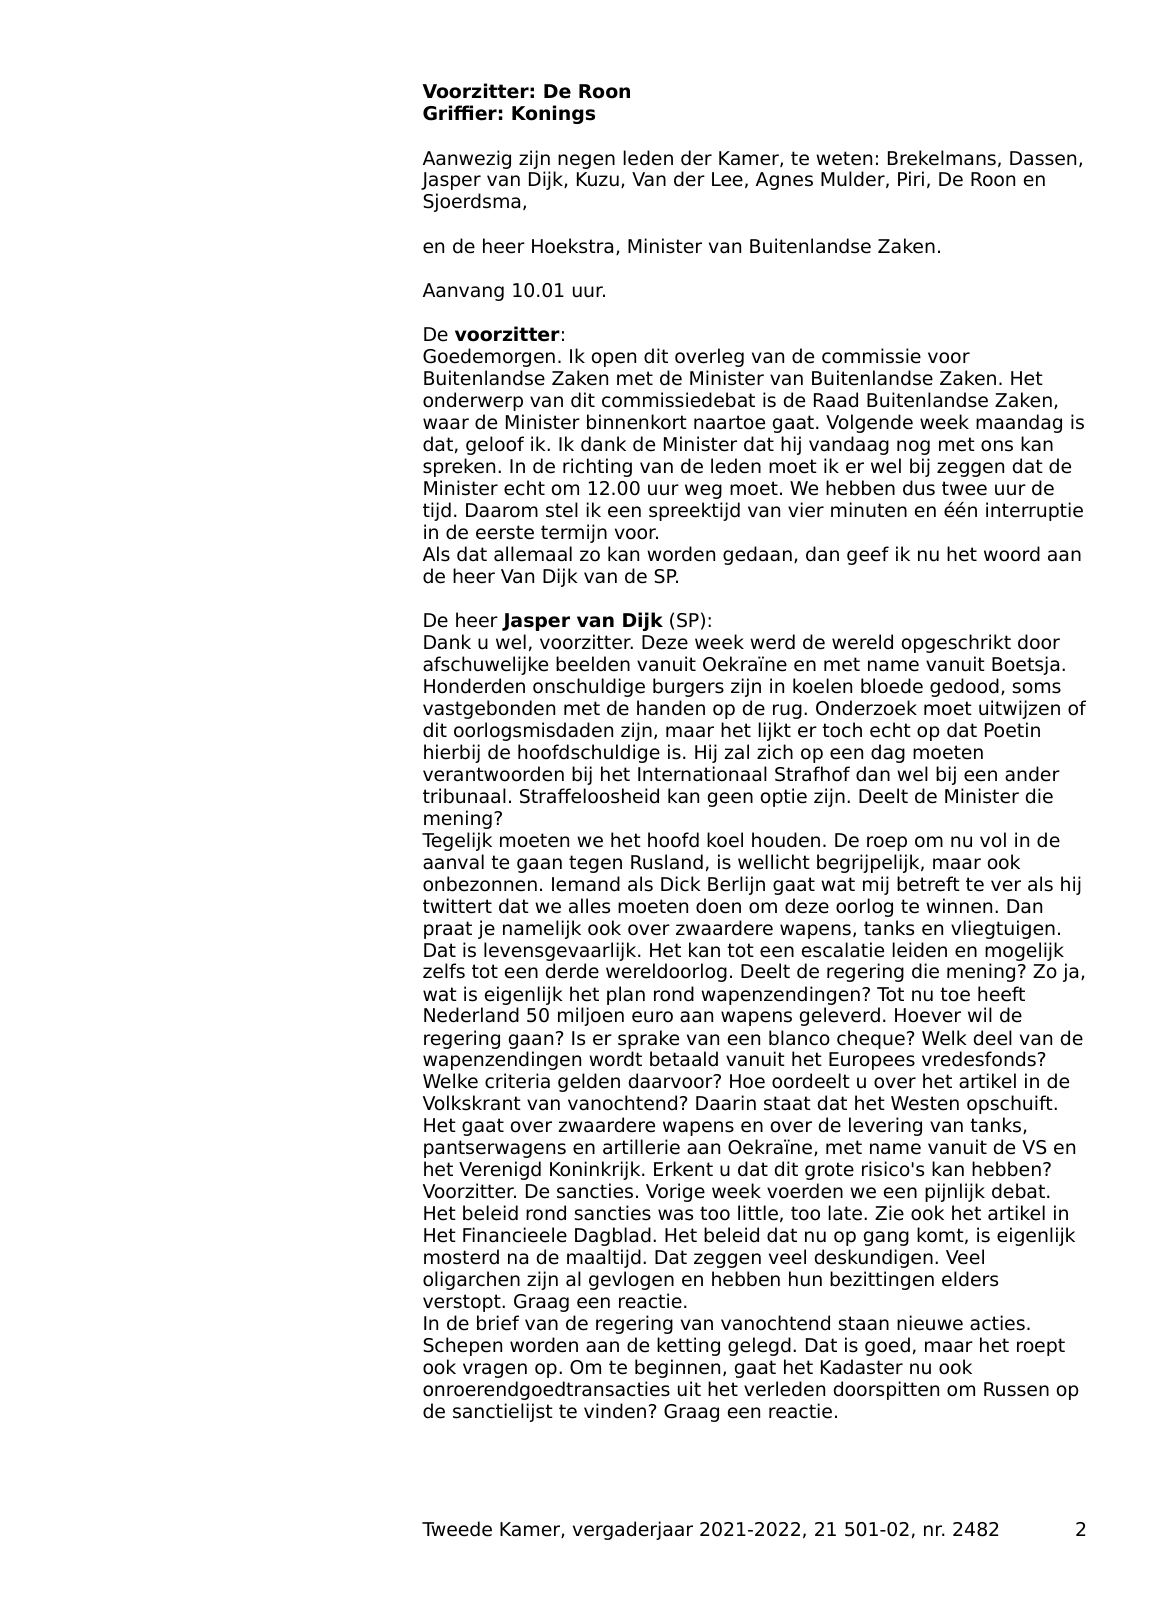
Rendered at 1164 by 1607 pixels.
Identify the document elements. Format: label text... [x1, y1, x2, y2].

text Aanwezig zijn negen leden der Kamer, te weten: Brekelmans, Dassen, Jasper van Dijk, Kuzu, Van der Lee, Agnes Mulder, Piri, De Roon en Sjoerdsma, [422, 147, 1087, 213]
text De voorzitter: [422, 324, 1087, 346]
text Griffier: Konings [422, 103, 1087, 125]
text Als dat allemaal zo kan worden gedaan, dan geef ik nu het woord aan de heer Van Dijk van de SP. [422, 544, 1087, 588]
text Dank u wel, voorzitter. Deze week werd de wereld opgeschrikt door afschuwelijke beelden vanuit Oekraïne en met name vanuit Boetsja. Honderden onschuldige burgers zijn in koelen bloede gedood, soms vastgebonden met de handen op de rug. Onderzoek moet uitwijzen of dit oorlogsmisdaden zijn, maar het lijkt er toch echt op dat Poetin hierbij de hoofdschuldige is. Hij zal zich op een dag moeten verantwoorden bij het Internationaal Strafhof dan wel bij een ander tribunaal. Straffeloosheid kan geen optie zijn. Deelt de Minister die mening? [422, 632, 1087, 829]
text Goedemorgen. Ik open dit overleg van de commissie voor Buitenlandse Zaken met de Minister van Buitenlandse Zaken. Het onderwerp van dit commissiedebat is de Raad Buitenlandse Zaken, waar de Minister binnenkort naartoe gaat. Volgende week maandag is dat, geloof ik. Ik dank de Minister dat hij vandaag nog met ons kan spreken. In de richting van de leden moet ik er wel bij zeggen dat de Minister echt om 12.00 uur weg moet. We hebben dus twee uur de tijd. Daarom stel ik een spreektijd van vier minuten en één interruptie in de eerste termijn voor. [422, 346, 1087, 544]
text De heer Jasper van Dijk (SP): [422, 610, 1087, 632]
text Voorzitter: De Roon [422, 81, 1087, 103]
text Tegelijk moeten we het hoofd koel houden. De roep om nu vol in de aanval te gaan tegen Rusland, is wellicht begrijpelijk, maar ook onbezonnen. Iemand als Dick Berlijn gaat wat mij betreft te ver als hij twittert dat we alles moeten doen om deze oorlog te winnen. Dan praat je namelijk ook over zwaardere wapens, tanks en vliegtuigen. Dat is levensgevaarlijk. Het kan tot een escalatie leiden en mogelijk zelfs tot een derde wereldoorlog. Deelt de regering die mening? Zo ja, wat is eigenlijk het plan rond wapenzendingen? Tot nu toe heeft Nederland 50 miljoen euro aan wapens geleverd. Hoever wil de regering gaan? Is er sprake van een blanco cheque? Welk deel van de wapenzendingen wordt betaald vanuit het Europees vredesfonds? Welke criteria gelden daarvoor? Hoe oordeelt u over het artikel in de Volkskrant van vanochtend? Daarin staat dat het Westen opschuift. Het gaat over zwaardere wapens en over de levering van tanks, pantserwagens en artillerie aan Oekraïne, met name vanuit de VS en het Verenigd Koninkrijk. Erkent u dat dit grote risico's kan hebben? [422, 829, 1087, 1181]
text Voorzitter. De sancties. Vorige week voerden we een pijnlijk debat. Het beleid rond sancties was too little, too late. Zie ook het artikel in Het Financieele Dagblad. Het beleid dat nu op gang komt, is eigenlijk mosterd na de maaltijd. Dat zeggen veel deskundigen. Veel oligarchen zijn al gevlogen en hebben hun bezittingen elders verstopt. Graag een reactie. [422, 1181, 1087, 1313]
text In de brief van de regering van vanochtend staan nieuwe acties. Schepen worden aan de ketting gelegd. Dat is goed, maar het roept ook vragen op. Om te beginnen, gaat het Kadaster nu ook onroerendgoedtransacties uit het verleden doorspitten om Russen op de sanctielijst te vinden? Graag een reactie. [422, 1313, 1087, 1423]
text en de heer Hoekstra, Minister van Buitenlandse Zaken. [422, 236, 1087, 257]
text Aanvang 10.01 uur. [422, 280, 1087, 302]
